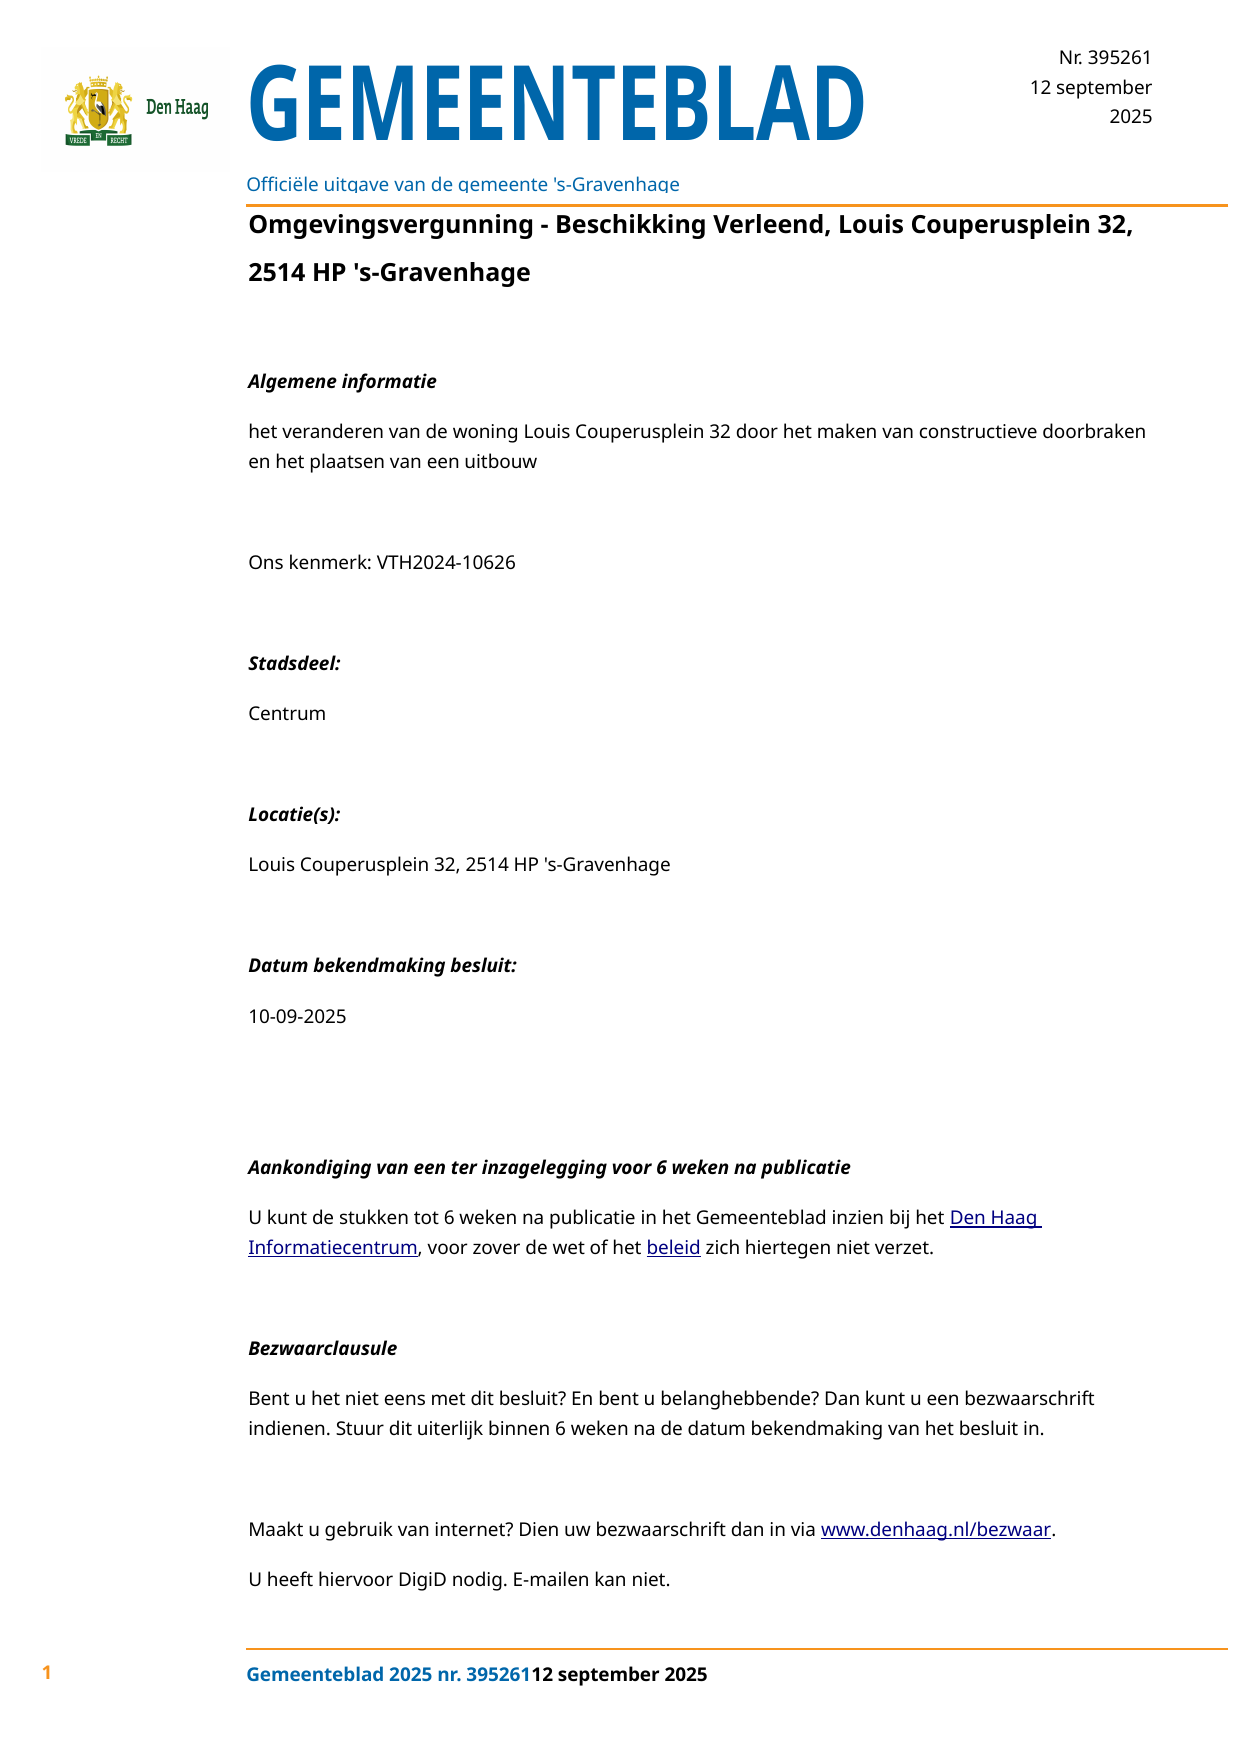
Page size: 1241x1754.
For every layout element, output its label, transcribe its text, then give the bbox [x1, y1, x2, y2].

text U kunt de stukken tot 6 weken na publicatie in het Gemeenteblad inzien bij het Den Haag Informatiecentrum, voor zover de wet of het beleid zich hiertegen niet verzet. [248, 1204, 1152, 1260]
text Aankondiging van een ter inzagelegging voor 6 weken na publicatie [248, 1154, 1152, 1180]
text Algemene informatie [248, 368, 1152, 394]
text Omgevingsvergunning - Beschikking Verleend, Louis Couperusplein 32, 2514 HP 's-Gravenhage [248, 207, 1152, 288]
text Bezwaarclausule [248, 1335, 1152, 1361]
text Maakt u gebruik van internet? Dien uw bezwaarschrift dan in via www.denhaag.nl/bezwaar. [248, 1516, 1152, 1542]
text 10-09-2025 [248, 1003, 1152, 1029]
text Locatie(s): [248, 801, 1152, 827]
text Louis Couperusplein 32, 2514 HP 's-Gravenhage [248, 852, 1152, 877]
text Datum bekendmaking besluit: [248, 952, 1152, 978]
text Centrum [248, 700, 1152, 726]
text U heeft hiervoor DigiD nodig. E-mailen kan niet. [248, 1566, 1152, 1592]
text Stadsdeel: [248, 650, 1152, 676]
text Ons kenmerk: VTH2024-10626 [248, 549, 1152, 575]
picture [41, 47, 231, 172]
text het veranderen van de woning Louis Couperusplein 32 door het maken van constructieve doorbraken en het plaatsen van een uitbouw [248, 419, 1152, 474]
text Bent u het niet eens met dit besluit? En bent u belanghebbende? Dan kunt u een bezwaarschrift indienen. Stuur dit uiterlijk binnen 6 weken na de datum bekendmaking van het besluit in. [248, 1385, 1152, 1441]
